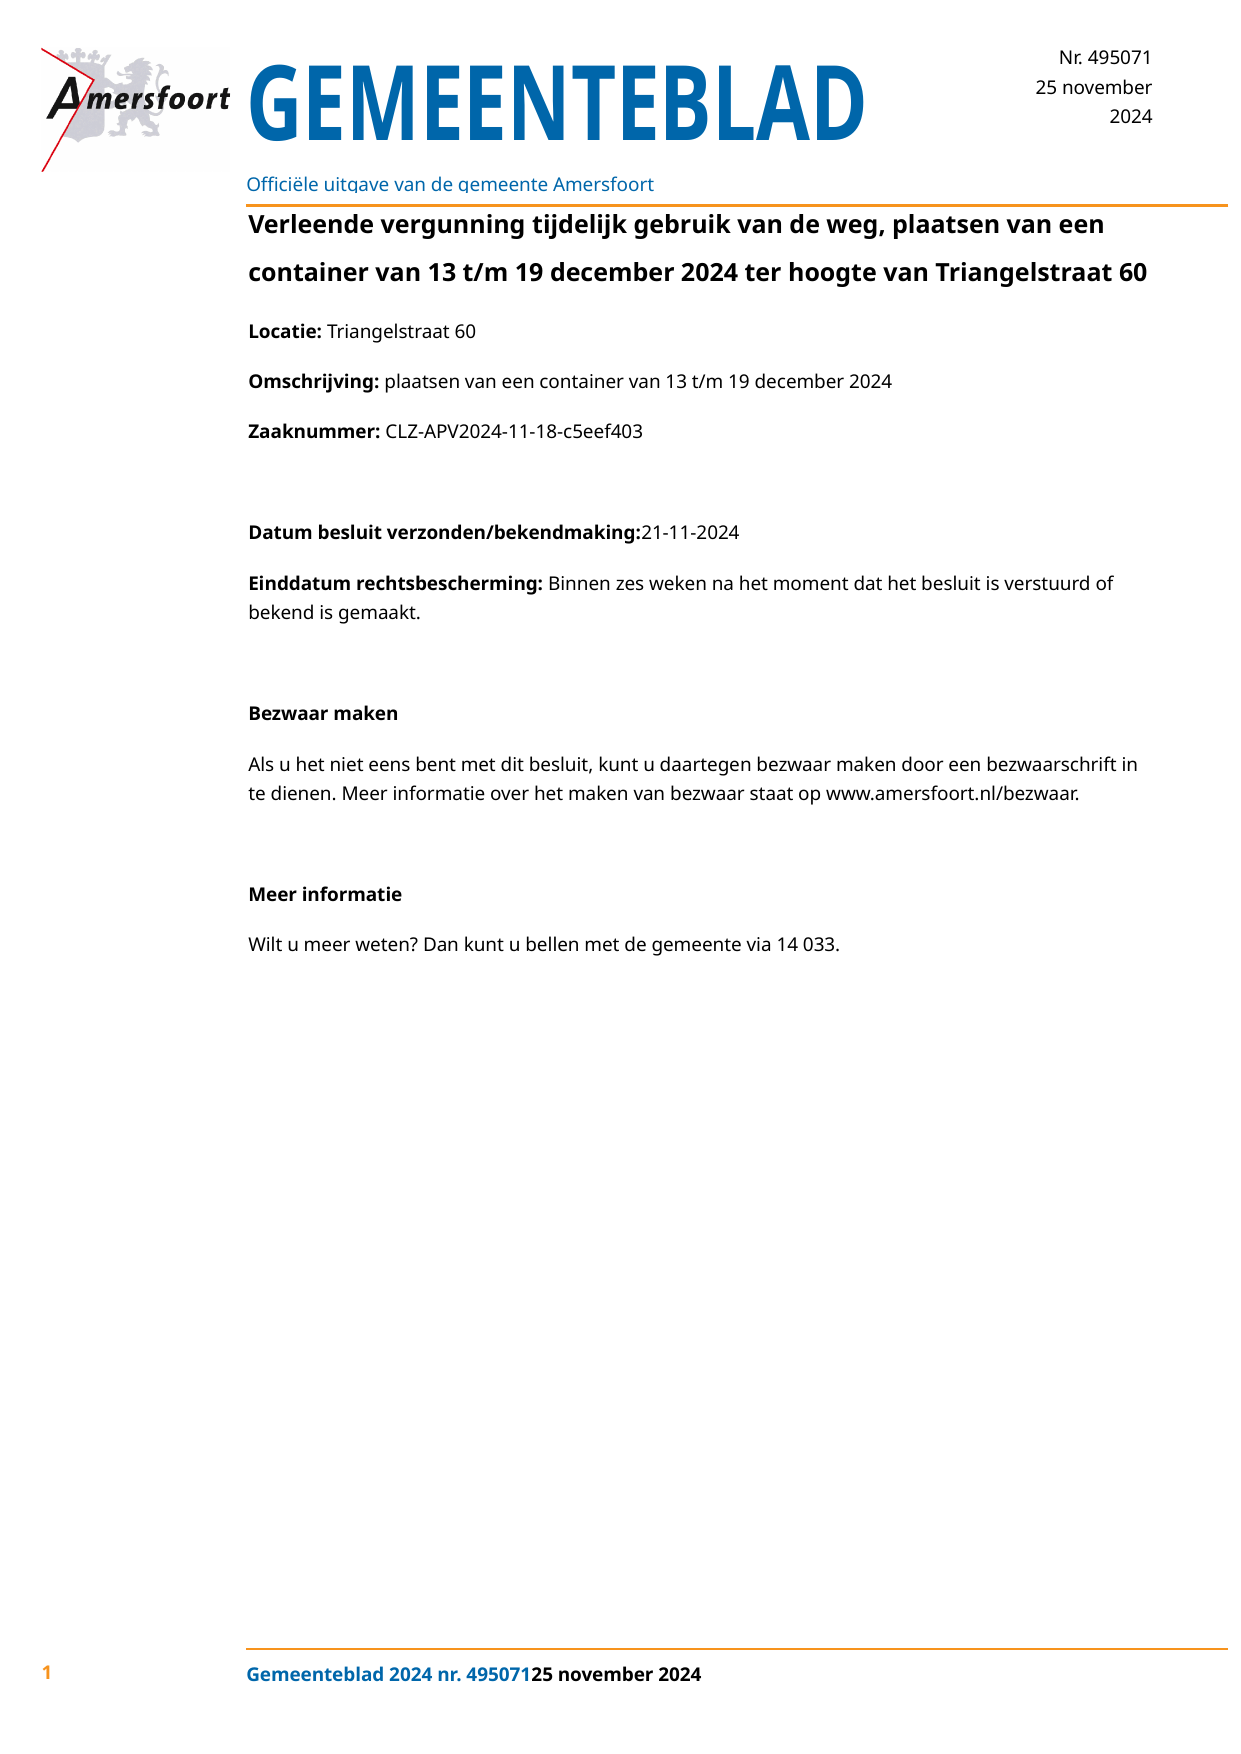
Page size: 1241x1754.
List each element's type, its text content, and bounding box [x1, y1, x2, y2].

picture [41, 47, 231, 172]
text Als u het niet eens bent met dit besluit, kunt u daartegen bezwaar maken door een bezwaarschrift in te dienen. Meer informatie over het maken van bezwaar staat op www.amersfoort.nl/bezwaar. [248, 751, 1152, 806]
text Zaaknummer: CLZ-APV2024-11-18-c5eef403 [248, 419, 1152, 444]
text Bezwaar maken [248, 700, 1152, 726]
text Wilt u meer weten? Dan kunt u bellen met de gemeente via 14 033. [248, 932, 1152, 957]
text Datum besluit verzonden/bekendmaking:21-11-2024 [248, 519, 1152, 545]
text Verleende vergunning tijdelijk gebruik van de weg, plaatsen van een container van 13 t/m 19 december 2024 ter hoogte van Triangelstraat 60 [248, 207, 1152, 288]
text Einddatum rechtsbescherming: Binnen zes weken na het moment dat het besluit is verstuurd of bekend is gemaakt. [248, 570, 1152, 625]
text Meer informatie [248, 881, 1152, 907]
text Locatie: Triangelstraat 60 [248, 318, 1152, 344]
text Omschrijving: plaatsen van een container van 13 t/m 19 december 2024 [248, 368, 1152, 394]
